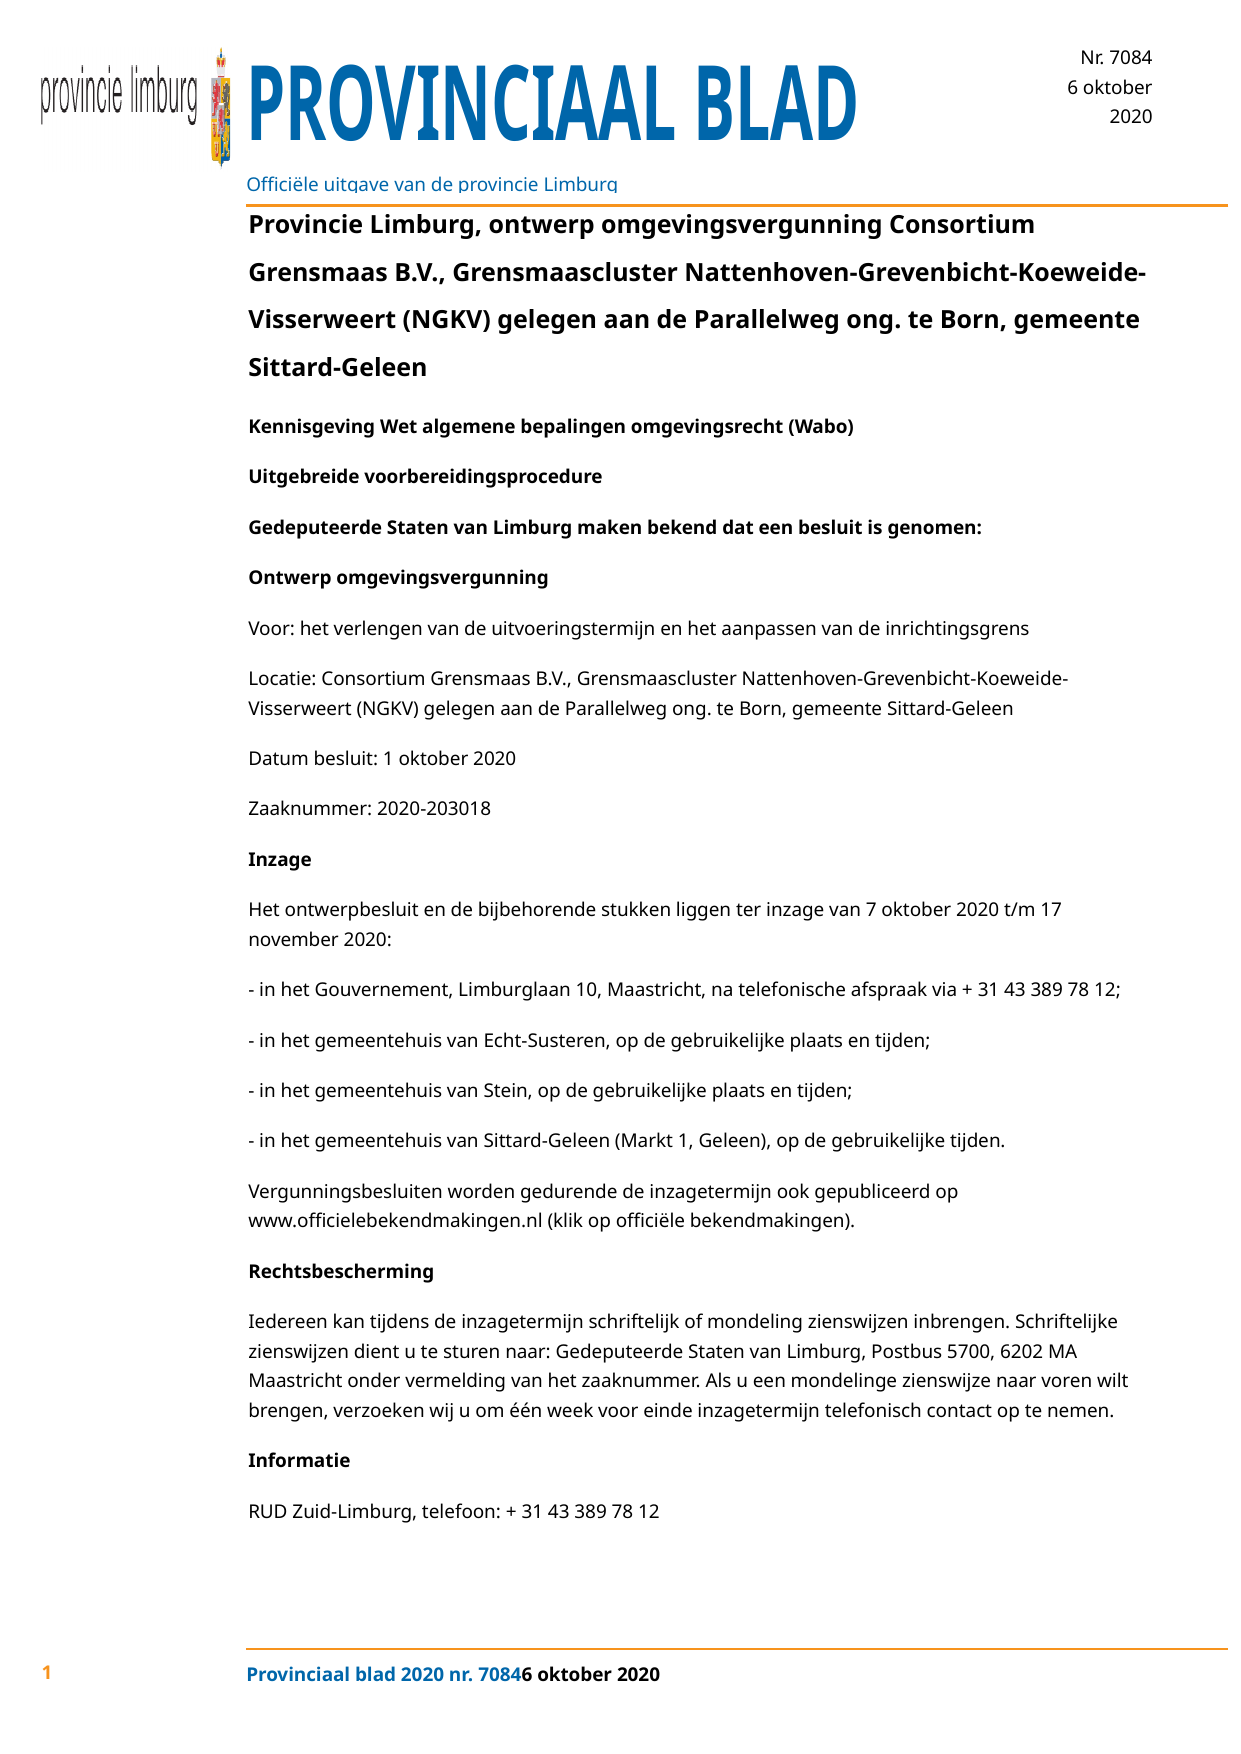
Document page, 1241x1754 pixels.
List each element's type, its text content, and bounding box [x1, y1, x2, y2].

text Rechtsbescherming [248, 1258, 1152, 1284]
text Vergunningsbesluiten worden gedurende de inzagetermijn ook gepubliceerd op www.officielebekendmakingen.nl (klik op officiële bekendmakingen). [248, 1178, 1152, 1233]
text - in het gemeentehuis van Sittard-Geleen (Markt 1, Geleen), op de gebruikelijke tijden. [248, 1128, 1152, 1153]
text Voor: het verlengen van de uitvoeringstermijn en het aanpassen van de inrichtingsgrens [248, 615, 1152, 641]
text Het ontwerpbesluit en de bijbehorende stukken liggen ter inzage van 7 oktober 2020 t/m 17 november 2020: [248, 896, 1152, 952]
text - in het Gouvernement, Limburglaan 10, Maastricht, na telefonische afspraak via + 31 43 389 78 12; [248, 976, 1152, 1002]
picture [41, 47, 231, 172]
text Zaaknummer: 2020-203018 [248, 796, 1152, 821]
text Inzage [248, 846, 1152, 872]
text Ontwerp omgevingsvergunning [248, 564, 1152, 590]
text - in het gemeentehuis van Echt-Susteren, op de gebruikelijke plaats en tijden; [248, 1027, 1152, 1053]
text Gedeputeerde Staten van Limburg maken bekend dat een besluit is genomen: [248, 514, 1152, 540]
text Provincie Limburg, ontwerp omgevingsvergunning Consortium Grensmaas B.V., Grensmaascluster Nattenhoven-Grevenbicht-Koeweide-Visserweert (NGKV) gelegen aan de Parallelweg ong. te Born, gemeente Sittard-Geleen [248, 207, 1152, 384]
text Locatie: Consortium Grensmaas B.V., Grensmaascluster Nattenhoven-Grevenbicht-Koeweide-Visserweert (NGKV) gelegen aan de Parallelweg ong. te Born, gemeente Sittard-Geleen [248, 665, 1152, 721]
text Iedereen kan tijdens de inzagetermijn schriftelijk of mondeling zienswijzen inbrengen. Schriftelijke zienswijzen dient u te sturen naar: Gedeputeerde Staten van Limburg, Postbus 5700, 6202 MA Maastricht onder vermelding van het zaaknummer. Als u een mondelinge zienswijze naar voren wilt brengen, verzoeken wij u om één week voor einde inzagetermijn telefonisch contact op te nemen. [248, 1308, 1152, 1423]
text Uitgebreide voorbereidingsprocedure [248, 463, 1152, 489]
text Datum besluit: 1 oktober 2020 [248, 745, 1152, 771]
text Kennisgeving Wet algemene bepalingen omgevingsrecht (Wabo) [248, 413, 1152, 439]
text RUD Zuid-Limburg, telefoon: + 31 43 389 78 12 [248, 1498, 1152, 1524]
text - in het gemeentehuis van Stein, op de gebruikelijke plaats en tijden; [248, 1077, 1152, 1103]
text Informatie [248, 1448, 1152, 1473]
